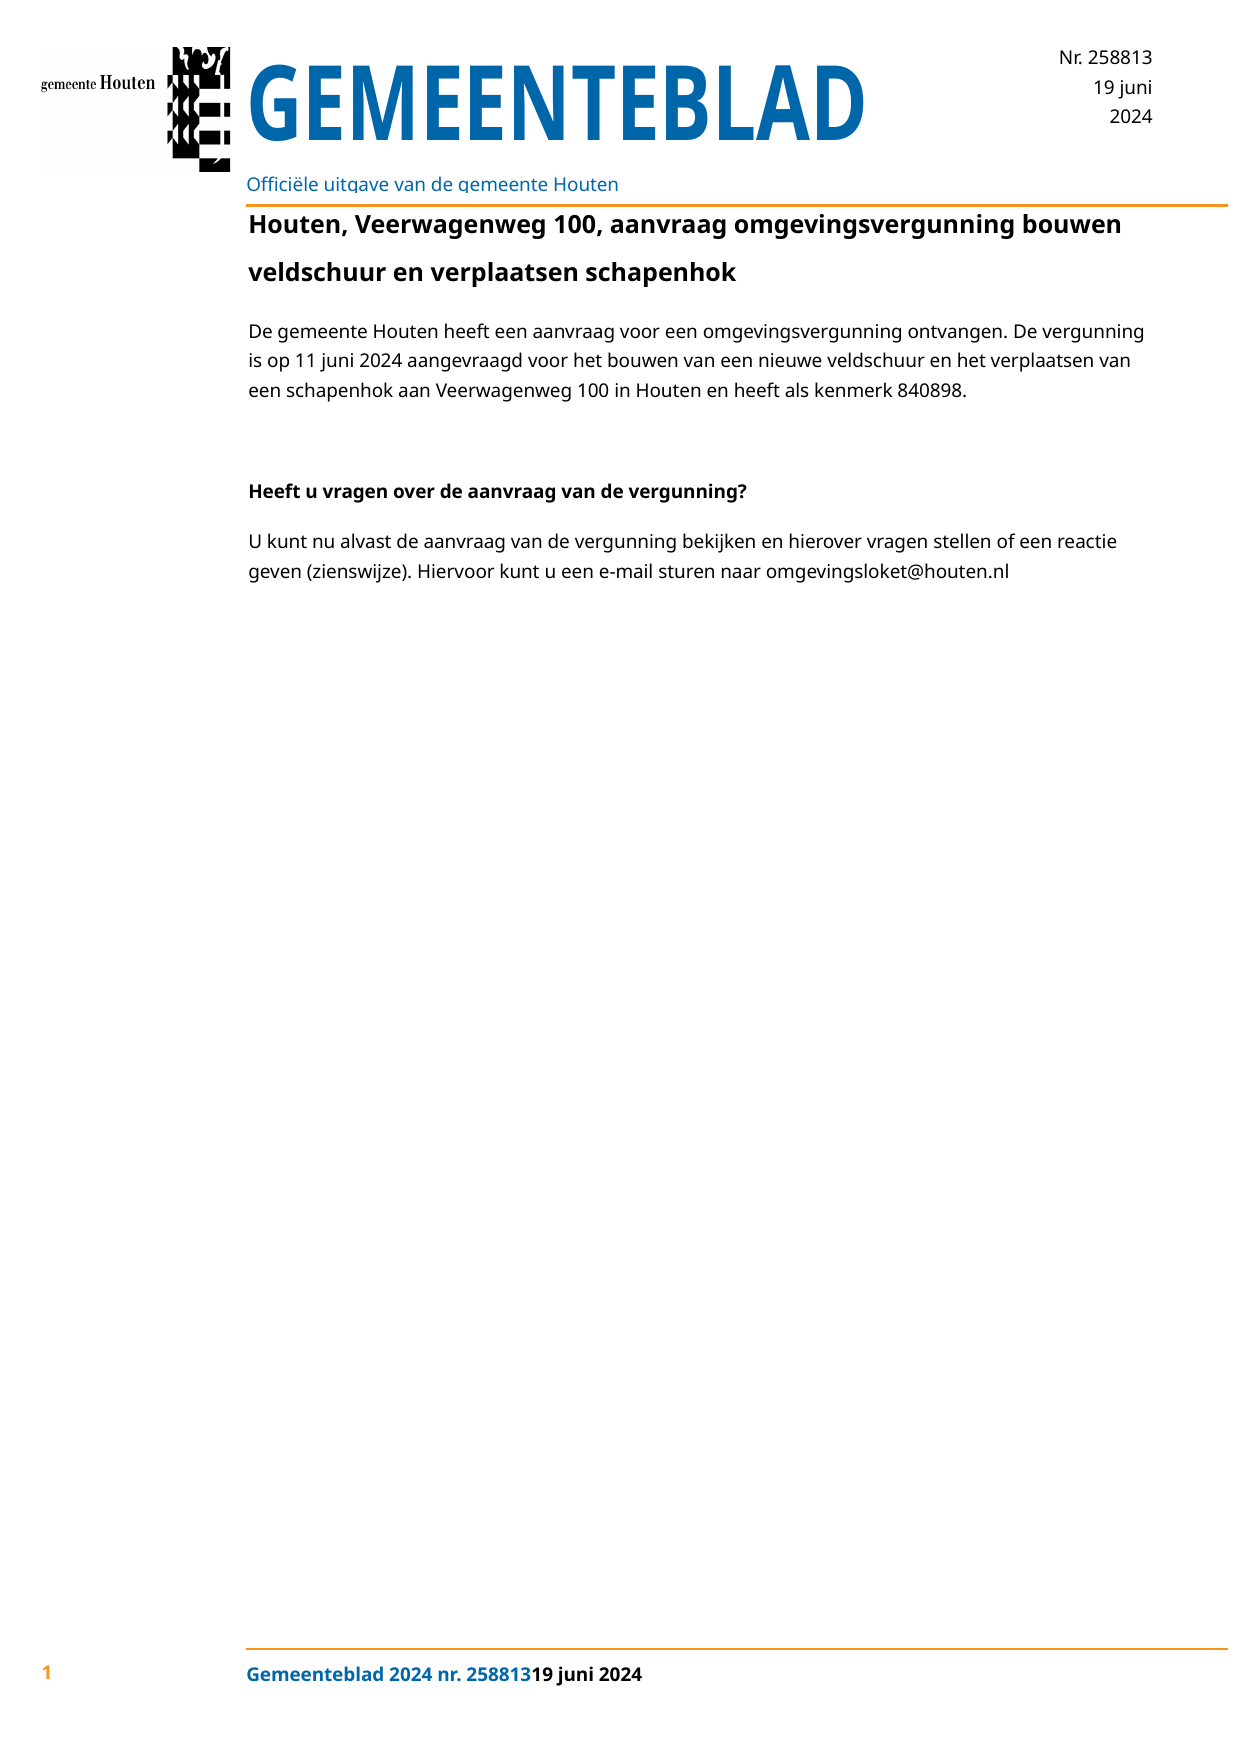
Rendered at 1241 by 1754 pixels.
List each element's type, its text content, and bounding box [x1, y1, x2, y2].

text De gemeente Houten heeft een aanvraag voor een omgevingsvergunning ontvangen. De vergunning is op 11 juni 2024 aangevraagd voor het bouwen van een nieuwe veldschuur en het verplaatsen van een schapenhok aan Veerwagenweg 100 in Houten en heeft als kenmerk 840898. [248, 318, 1152, 403]
text Heeft u vragen over de aanvraag van de vergunning? [248, 478, 1152, 504]
text Houten, Veerwagenweg 100, aanvraag omgevingsvergunning bouwen veldschuur en verplaatsen schapenhok [248, 207, 1152, 288]
picture [41, 47, 231, 172]
text U kunt nu alvast de aanvraag van de vergunning bekijken en hierover vragen stellen of een reactie geven (zienswijze). Hiervoor kunt u een e-mail sturen naar omgevingsloket@houten.nl [248, 528, 1152, 584]
